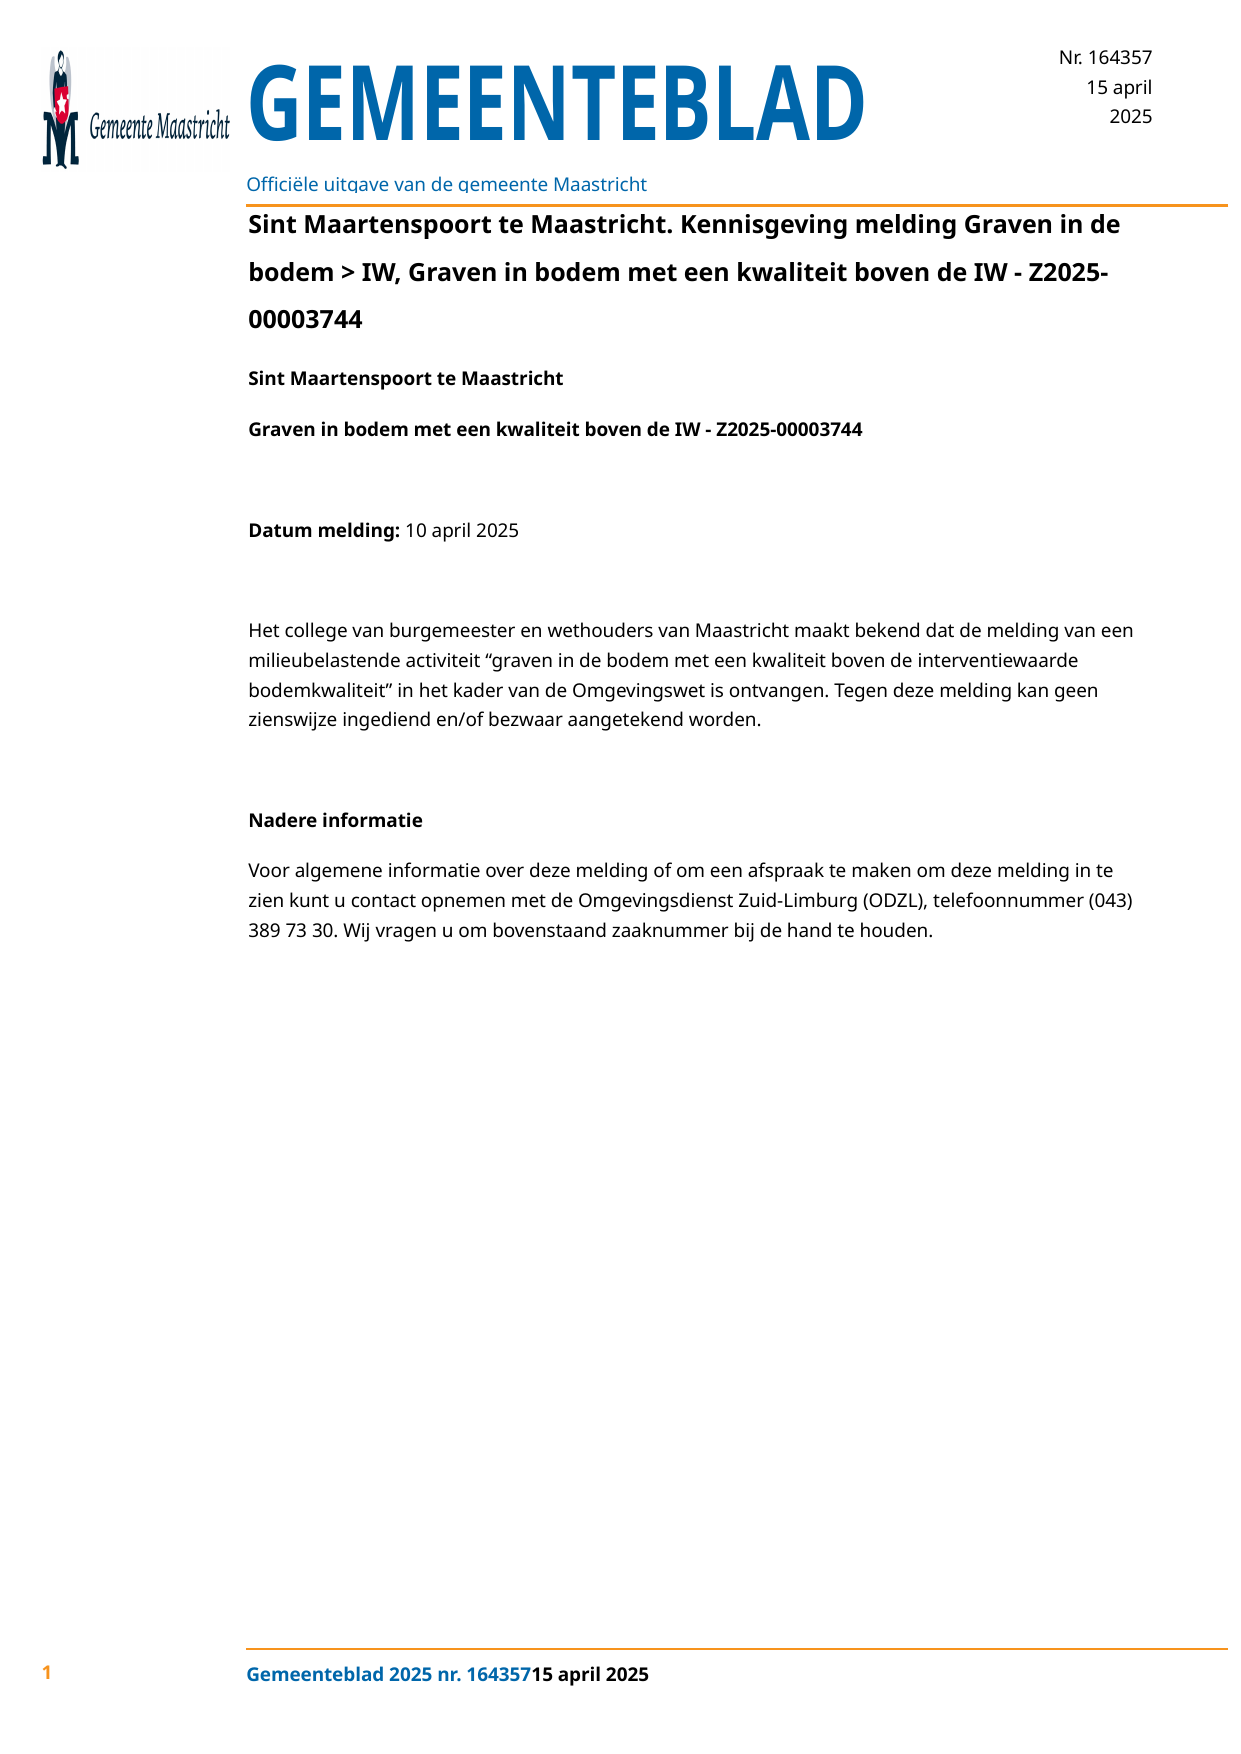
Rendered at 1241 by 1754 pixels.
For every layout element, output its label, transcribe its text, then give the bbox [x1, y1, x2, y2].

text Het college van burgemeester en wethouders van Maastricht maakt bekend dat de melding van een milieubelastende activiteit “graven in de bodem met een kwaliteit boven de interventiewaarde bodemkwaliteit” in het kader van de Omgevingswet is ontvangen. Tegen deze melding kan geen zienswijze ingediend en/of bezwaar aangetekend worden. [248, 618, 1152, 732]
text Voor algemene informatie over deze melding of om een afspraak te maken om deze melding in te zien kunt u contact opnemen met de Omgevingsdienst Zuid-Limburg (ODZL), telefoonnummer (043) 389 73 30. Wij vragen u om bovenstaand zaaknummer bij de hand te houden. [248, 858, 1152, 942]
text Sint Maartenspoort te Maastricht. Kennisgeving melding Graven in de bodem > IW, Graven in bodem met een kwaliteit boven de IW - Z2025-00003744 [248, 207, 1152, 336]
text Graven in bodem met een kwaliteit boven de IW - Z2025-00003744 [248, 416, 1152, 442]
picture [41, 47, 231, 172]
text Datum melding: 10 april 2025 [248, 517, 1152, 542]
text Sint Maartenspoort te Maastricht [248, 366, 1152, 391]
text Nadere informatie [248, 807, 1152, 833]
